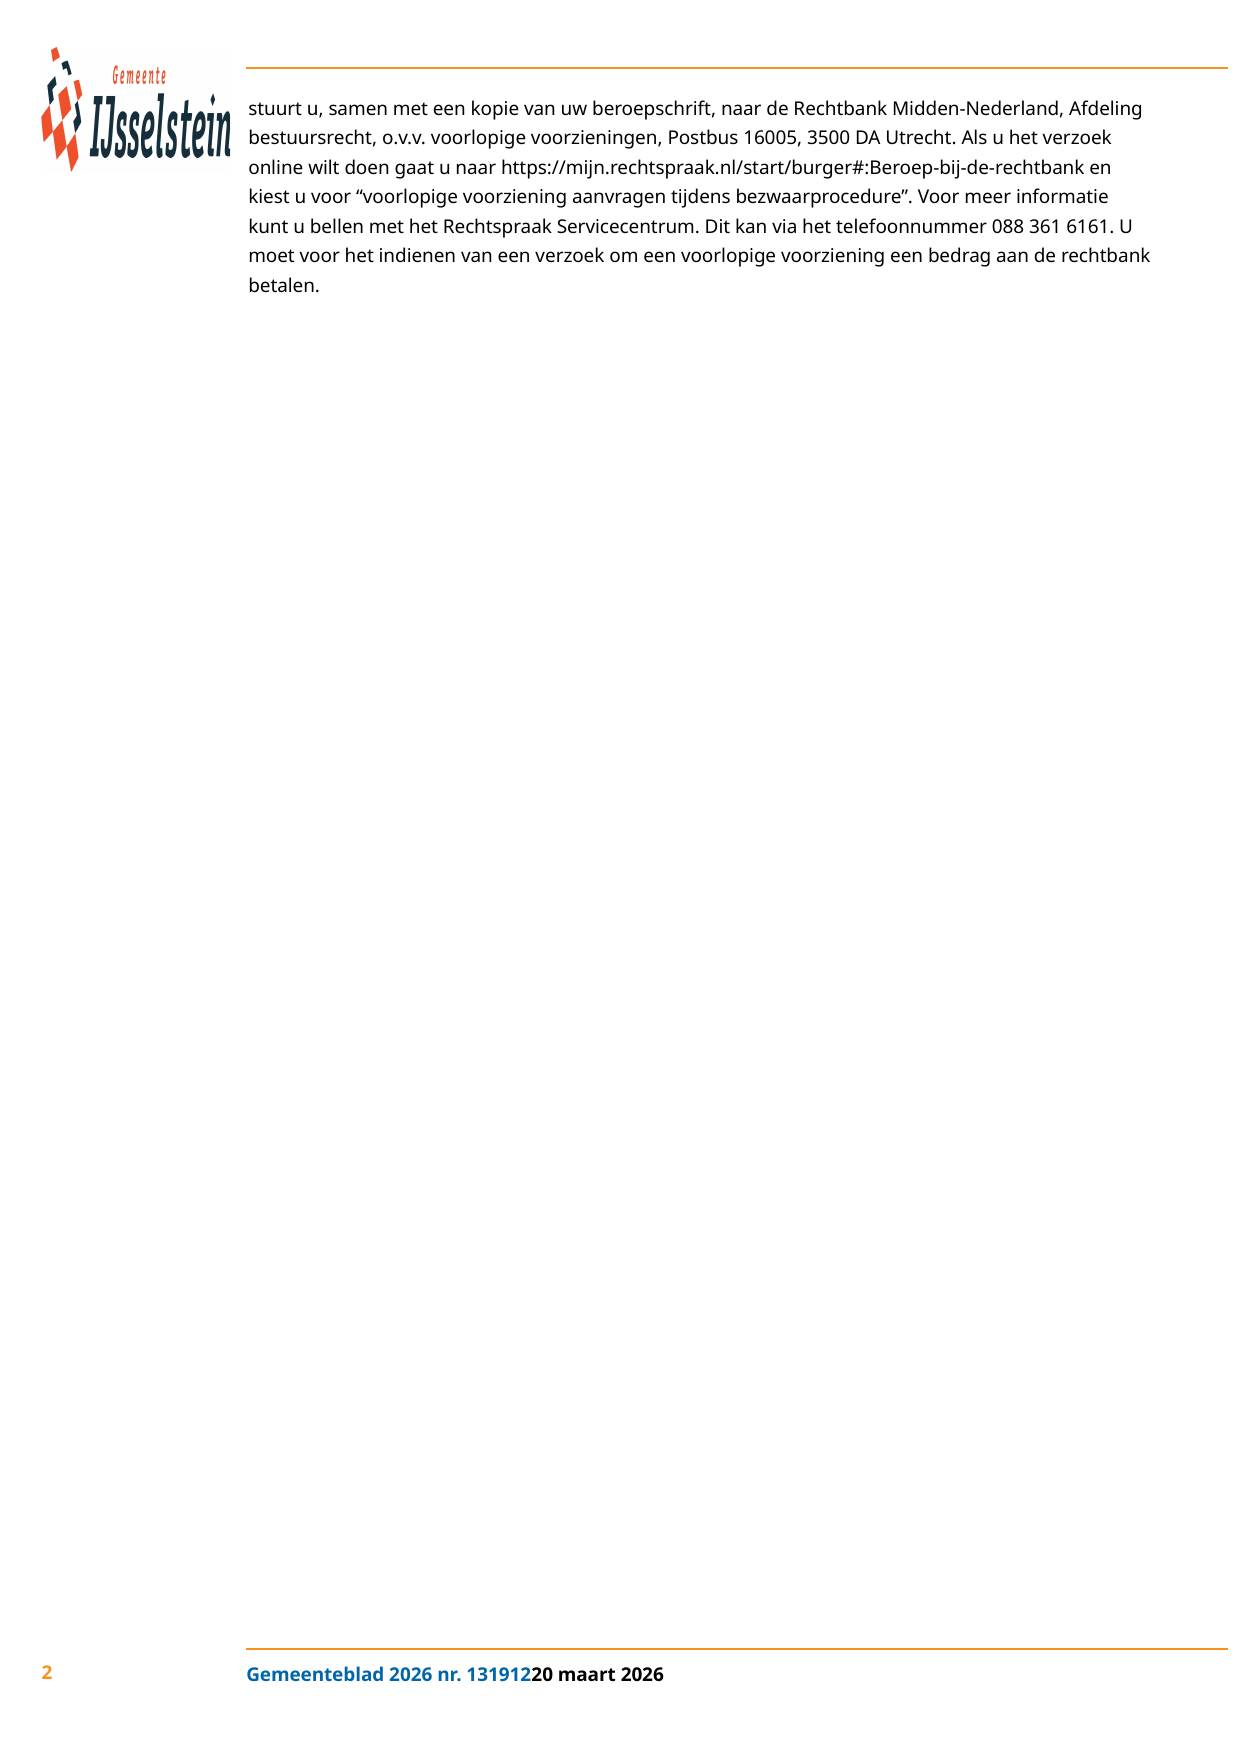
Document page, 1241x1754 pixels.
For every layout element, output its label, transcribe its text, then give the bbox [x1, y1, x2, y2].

text stuurt u, samen met een kopie van uw beroepschrift, naar de Rechtbank Midden-Nederland, Afdeling bestuursrecht, o.v.v. voorlopige voorzieningen, Postbus 16005, 3500 DA Utrecht. Als u het verzoek online wilt doen gaat u naar https://mijn.rechtspraak.nl/start/burger#:Beroep-bij-de-rechtbank en kiest u voor “voorlopige voorziening aanvragen tijdens bezwaarprocedure”. Voor meer informatie kunt u bellen met het Rechtspraak Servicecentrum. Dit kan via het telefoonnummer 088 361 6161. U moet voor het indienen van een verzoek om een voorlopige voorziening een bedrag aan de rechtbank betalen. [248, 95, 1152, 298]
picture [41, 47, 231, 172]
